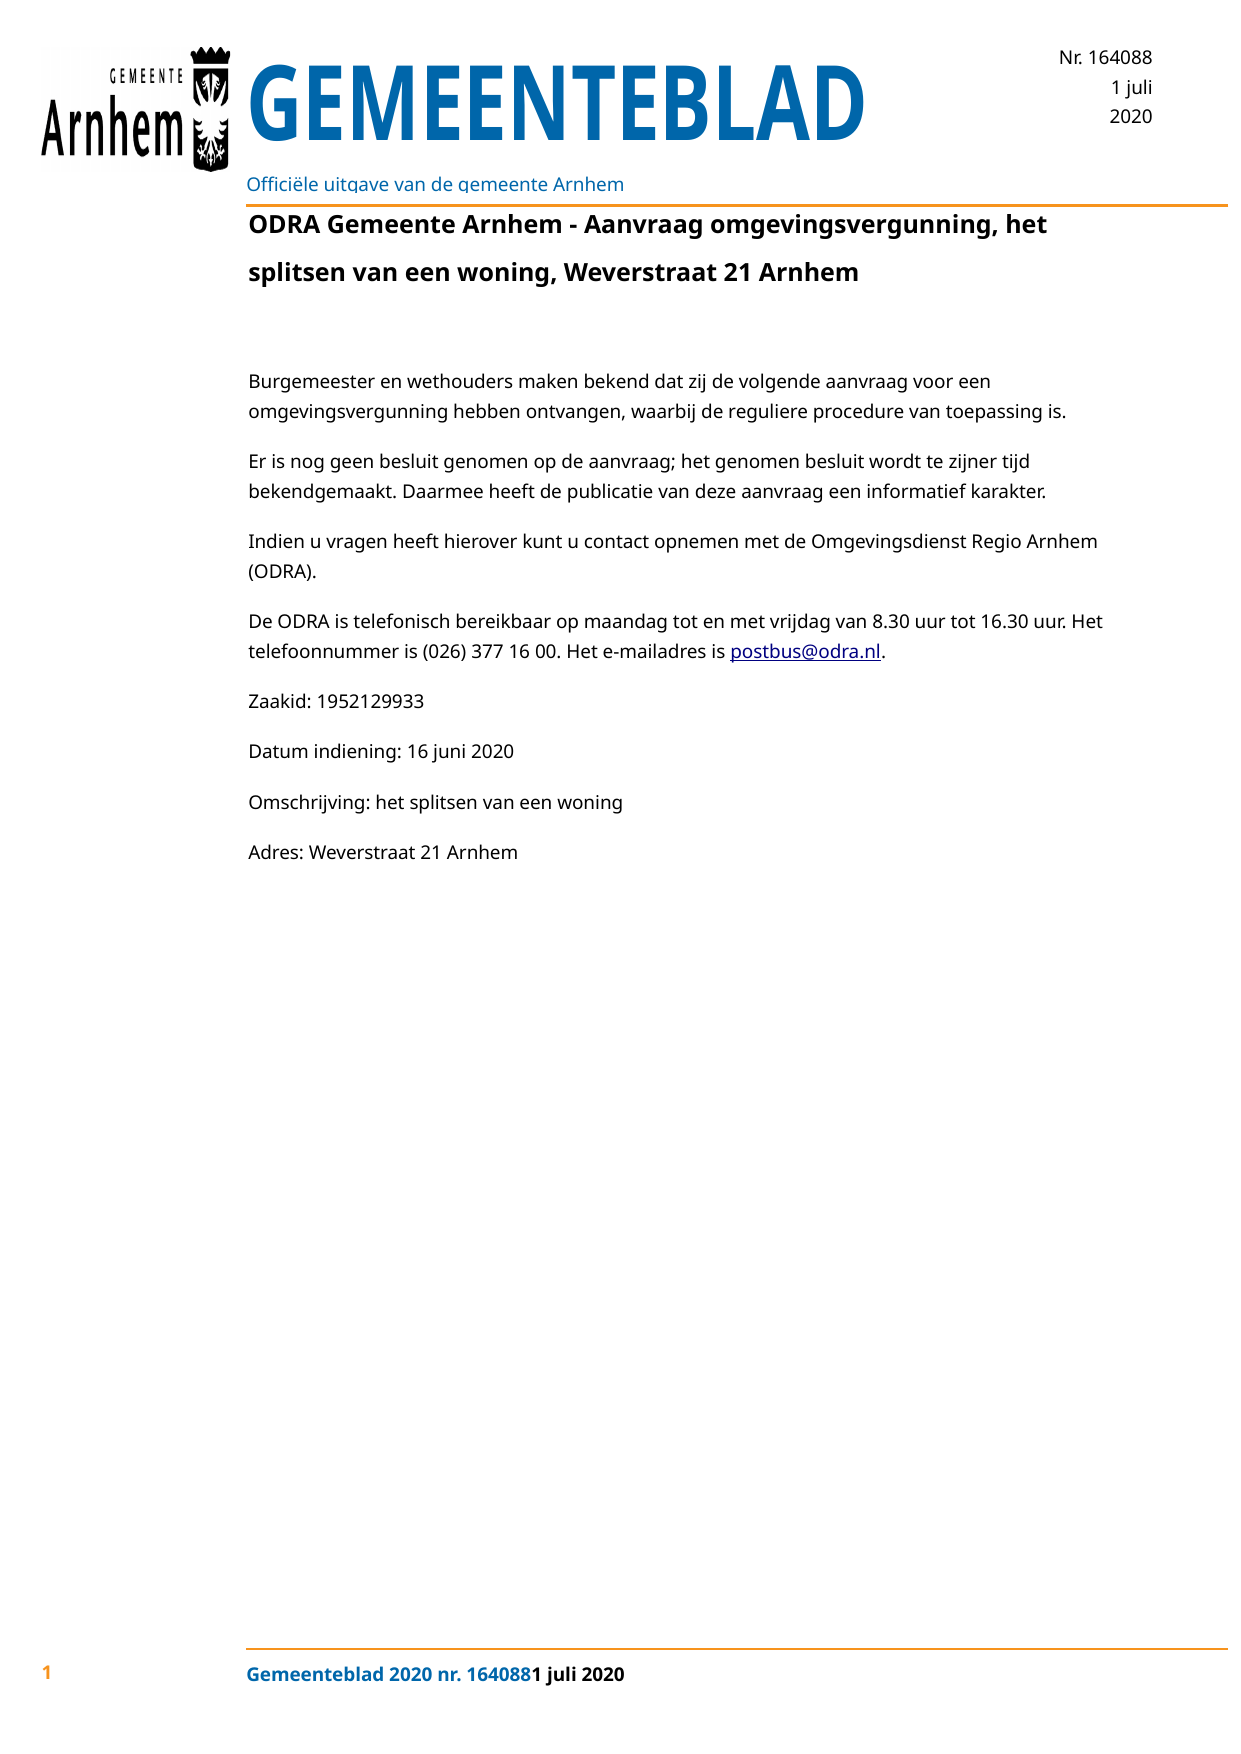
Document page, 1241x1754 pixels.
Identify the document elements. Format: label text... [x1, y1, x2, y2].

text Omschrijving: het splitsen van een woning [248, 789, 1152, 815]
text Datum indiening: 16 juni 2020 [248, 739, 1152, 764]
text Indien u vragen heeft hierover kunt u contact opnemen met de Omgevingsdienst Regio Arnhem (ODRA). [248, 528, 1152, 584]
picture [41, 47, 231, 172]
text Er is nog geen besluit genomen op de aanvraag; het genomen besluit wordt te zijner tijd bekendgemaakt. Daarmee heeft de publicatie van deze aanvraag een informatief karakter. [248, 448, 1152, 504]
text Adres: Weverstraat 21 Arnhem [248, 839, 1152, 865]
text De ODRA is telefonisch bereikbaar op maandag tot en met vrijdag van 8.30 uur tot 16.30 uur. Het telefoonnummer is (026) 377 16 00. Het e-mailadres is postbus@odra.nl. [248, 608, 1152, 664]
text Zaakid: 1952129933 [248, 688, 1152, 714]
text ODRA Gemeente Arnhem - Aanvraag omgevingsvergunning, het splitsen van een woning, Weverstraat 21 Arnhem [248, 207, 1152, 288]
text Burgemeester en wethouders maken bekend dat zij de volgende aanvraag voor een omgevingsvergunning hebben ontvangen, waarbij de reguliere procedure van toepassing is. [248, 368, 1152, 424]
